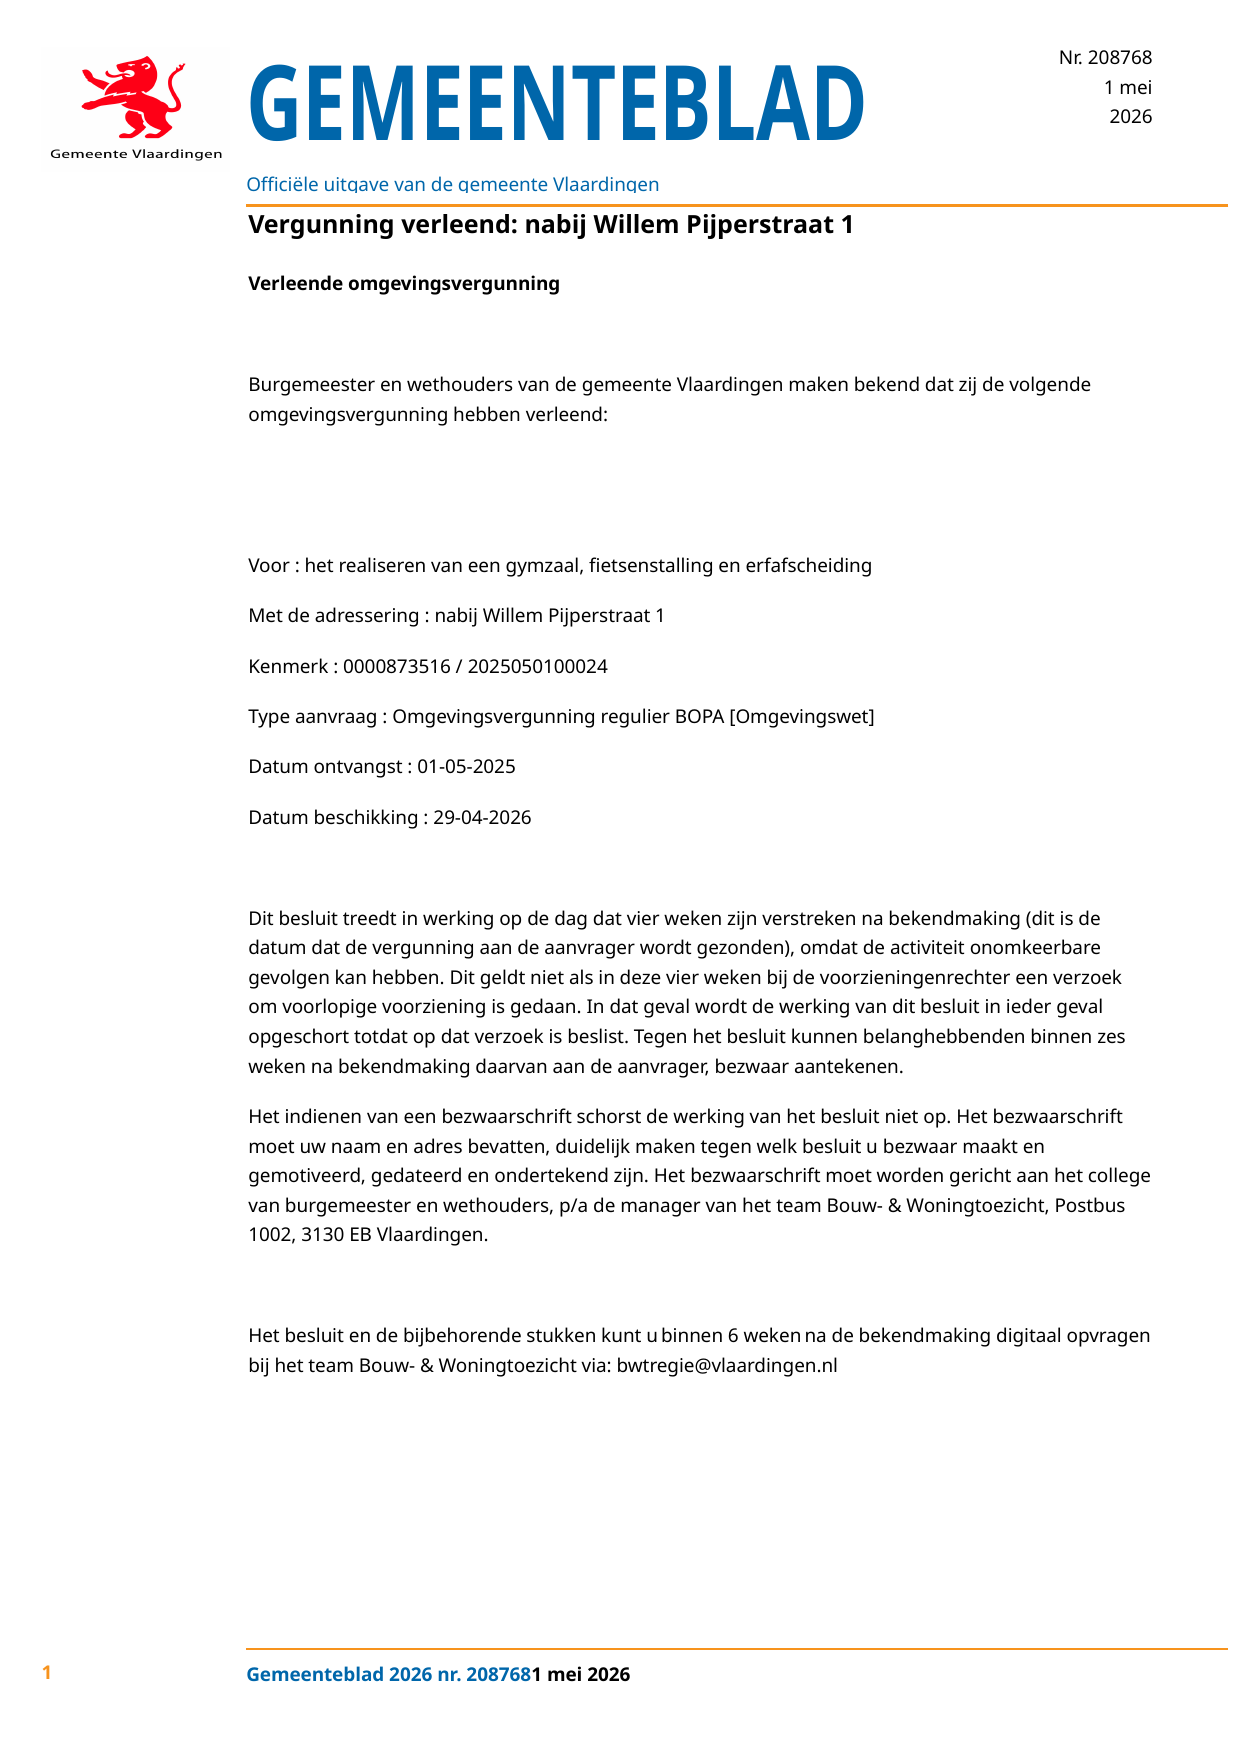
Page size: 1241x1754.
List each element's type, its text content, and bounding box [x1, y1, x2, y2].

text Verleende omgevingsvergunning [248, 270, 1152, 296]
text Het besluit en de bijbehorende stukken kunt u binnen 6 weken na de bekendmaking digitaal opvragen bij het team Bouw- & Woningtoezicht via: bwtregie@vlaardingen.nl [248, 1322, 1152, 1378]
text Datum ontvangst : 01-05-2025 [248, 754, 1152, 779]
text Met de adressering : nabij Willem Pijperstraat 1 [248, 602, 1152, 628]
text Dit besluit treedt in werking op de dag dat vier weken zijn verstreken na bekendmaking (dit is de datum dat de vergunning aan de aanvrager wordt gezonden), omdat de activiteit onomkeerbare gevolgen kan hebben. Dit geldt niet als in deze vier weken bij de voorzieningenrechter een verzoek om voorlopige voorziening is gedaan. In dat geval wordt de werking van dit besluit in ieder geval opgeschort totdat op dat verzoek is beslist. Tegen het besluit kunnen belanghebbenden binnen zes weken na bekendmaking daarvan aan de aanvrager, bezwaar aantekenen. [248, 905, 1152, 1078]
picture [41, 47, 231, 172]
text Type aanvraag : Omgevingsvergunning regulier BOPA [Omgevingswet] [248, 703, 1152, 729]
text Het indienen van een bezwaarschrift schorst de werking van het besluit niet op. Het bezwaarschrift moet uw naam en adres bevatten, duidelijk maken tegen welk besluit u bezwaar maakt en gemotiveerd, gedateerd en ondertekend zijn. Het bezwaarschrift moet worden gericht aan het college van burgemeester en wethouders, p/a de manager van het team Bouw- & Woningtoezicht, Postbus 1002, 3130 EB Vlaardingen. [248, 1103, 1152, 1247]
text Burgemeester en wethouders van de gemeente Vlaardingen maken bekend dat zij de volgende omgevingsvergunning hebben verleend: [248, 371, 1152, 426]
text Kenmerk : 0000873516 / 2025050100024 [248, 653, 1152, 678]
text Vergunning verleend: nabij Willem Pijperstraat 1 [248, 207, 1152, 241]
text Voor : het realiseren van een gymzaal, fietsenstalling en erfafscheiding [248, 552, 1152, 578]
text Datum beschikking : 29-04-2026 [248, 804, 1152, 830]
